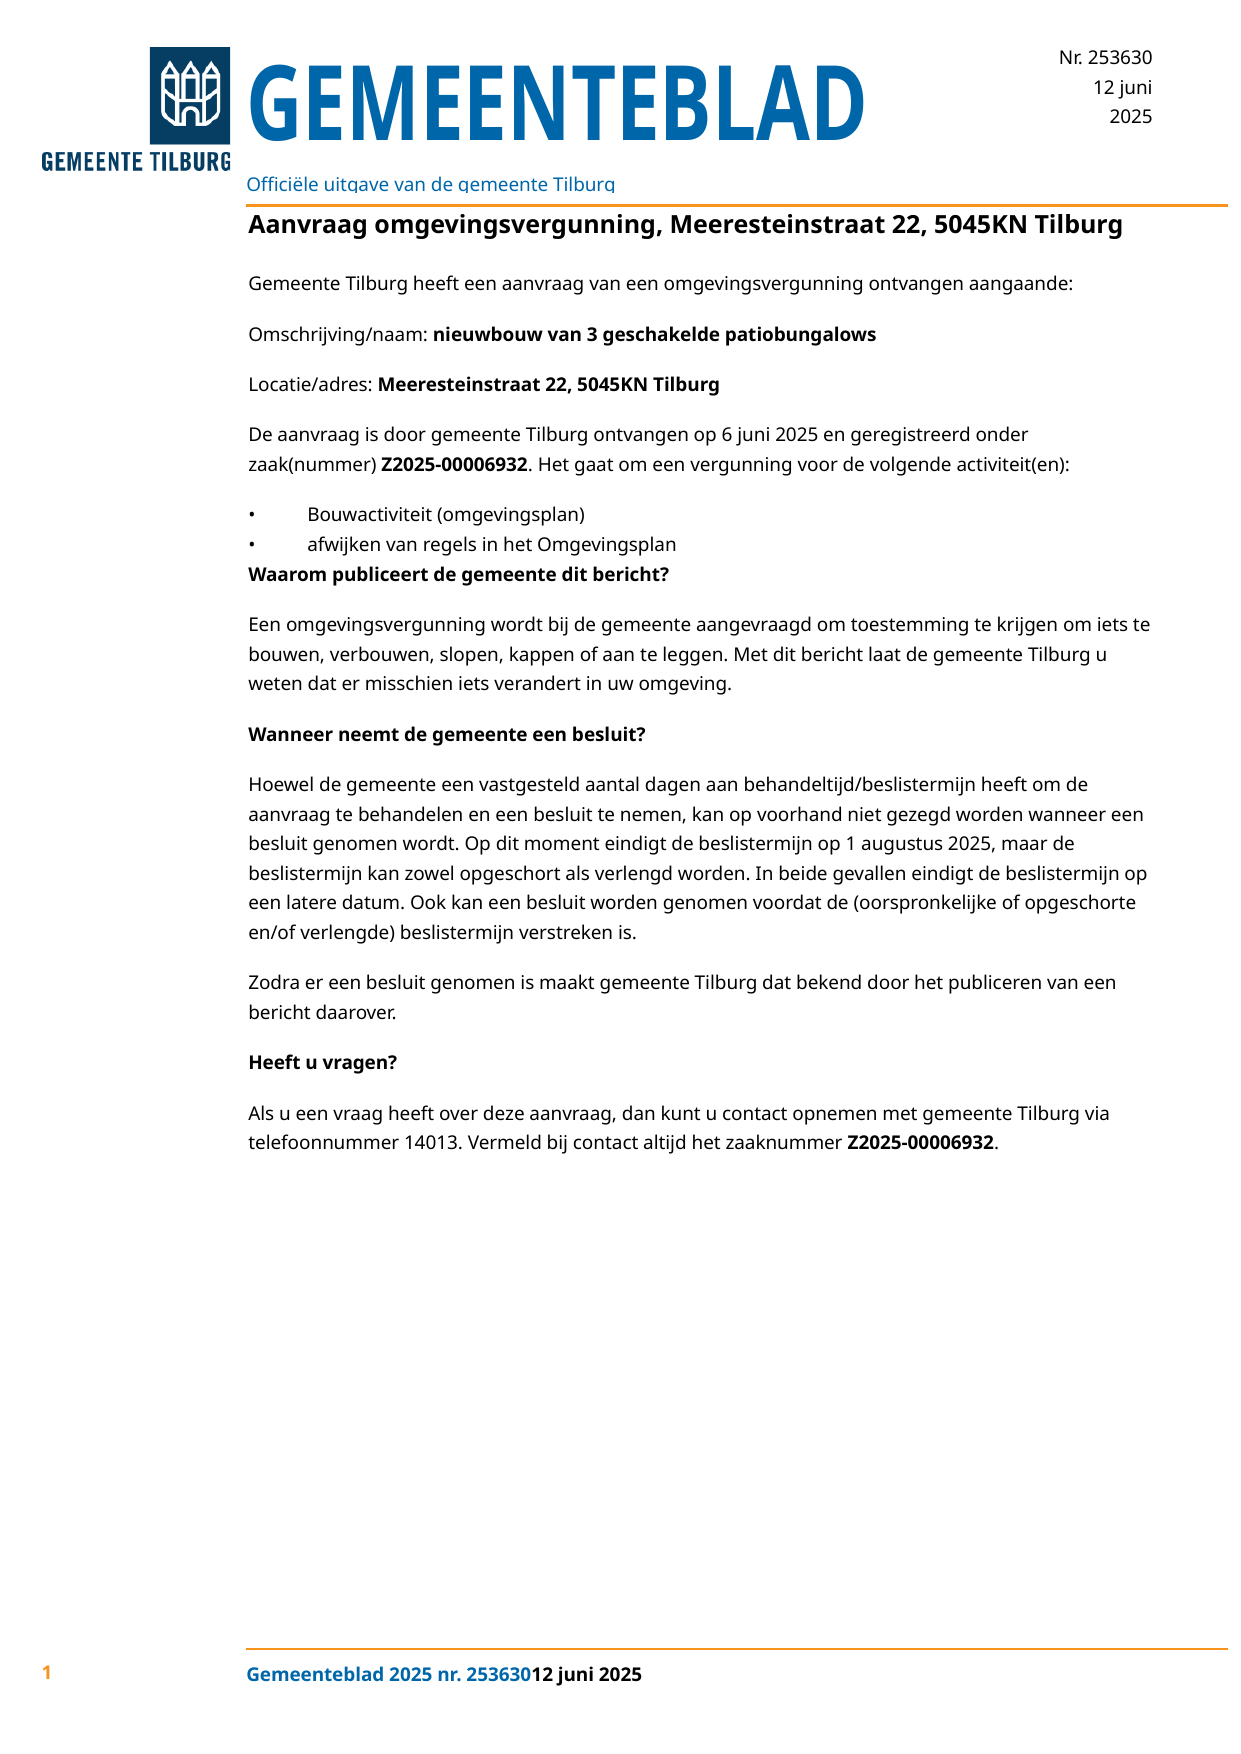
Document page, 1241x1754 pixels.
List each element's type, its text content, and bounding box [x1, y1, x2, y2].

text Aanvraag omgevingsvergunning, Meeresteinstraat 22, 5045KN Tilburg [248, 207, 1152, 241]
text De aanvraag is door gemeente Tilburg ontvangen op 6 juni 2025 en geregistreerd onder zaak(nummer) Z2025-00006932. Het gaat om een vergunning voor de volgende activiteit(en): [248, 422, 1152, 477]
list afwijken van regels in het Omgevingsplan [248, 531, 1152, 557]
text Waarom publiceert de gemeente dit bericht? [248, 561, 1152, 586]
text Gemeente Tilburg heeft een aanvraag van een omgevingsvergunning ontvangen aangaande: [248, 270, 1152, 296]
list Bouwactiviteit (omgevingsplan) [248, 502, 1152, 527]
text Als u een vraag heeft over deze aanvraag, dan kunt u contact opnemen met gemeente Tilburg via telefoonnummer 14013. Vermeld bij contact altijd het zaaknummer Z2025-00006932. [248, 1100, 1152, 1155]
text Zodra er een besluit genomen is maakt gemeente Tilburg dat bekend door het publiceren van een bericht daarover. [248, 969, 1152, 1025]
text Heeft u vragen? [248, 1049, 1152, 1075]
text Hoewel de gemeente een vastgesteld aantal dagen aan behandeltijd/beslistermijn heeft om de aanvraag te behandelen en een besluit te nemen, kan op voorhand niet gezegd worden wanneer een besluit genomen wordt. Op dit moment eindigt de beslistermijn op 1 augustus 2025, maar de beslistermijn kan zowel opgeschort als verlengd worden. In beide gevallen eindigt de beslistermijn op een latere datum. Ook kan een besluit worden genomen voordat de (oorspronkelijke of opgeschorte en/of verlengde) beslistermijn verstreken is. [248, 771, 1152, 945]
text Locatie/adres: Meeresteinstraat 22, 5045KN Tilburg [248, 371, 1152, 397]
picture [41, 47, 231, 172]
text Een omgevingsvergunning wordt bij de gemeente aangevraagd om toestemming te krijgen om iets te bouwen, verbouwen, slopen, kappen of aan te leggen. Met dit bericht laat de gemeente Tilburg u weten dat er misschien iets verandert in uw omgeving. [248, 611, 1152, 696]
text Omschrijving/naam: nieuwbouw van 3 geschakelde patiobungalows [248, 321, 1152, 346]
text Wanneer neemt de gemeente een besluit? [248, 721, 1152, 746]
